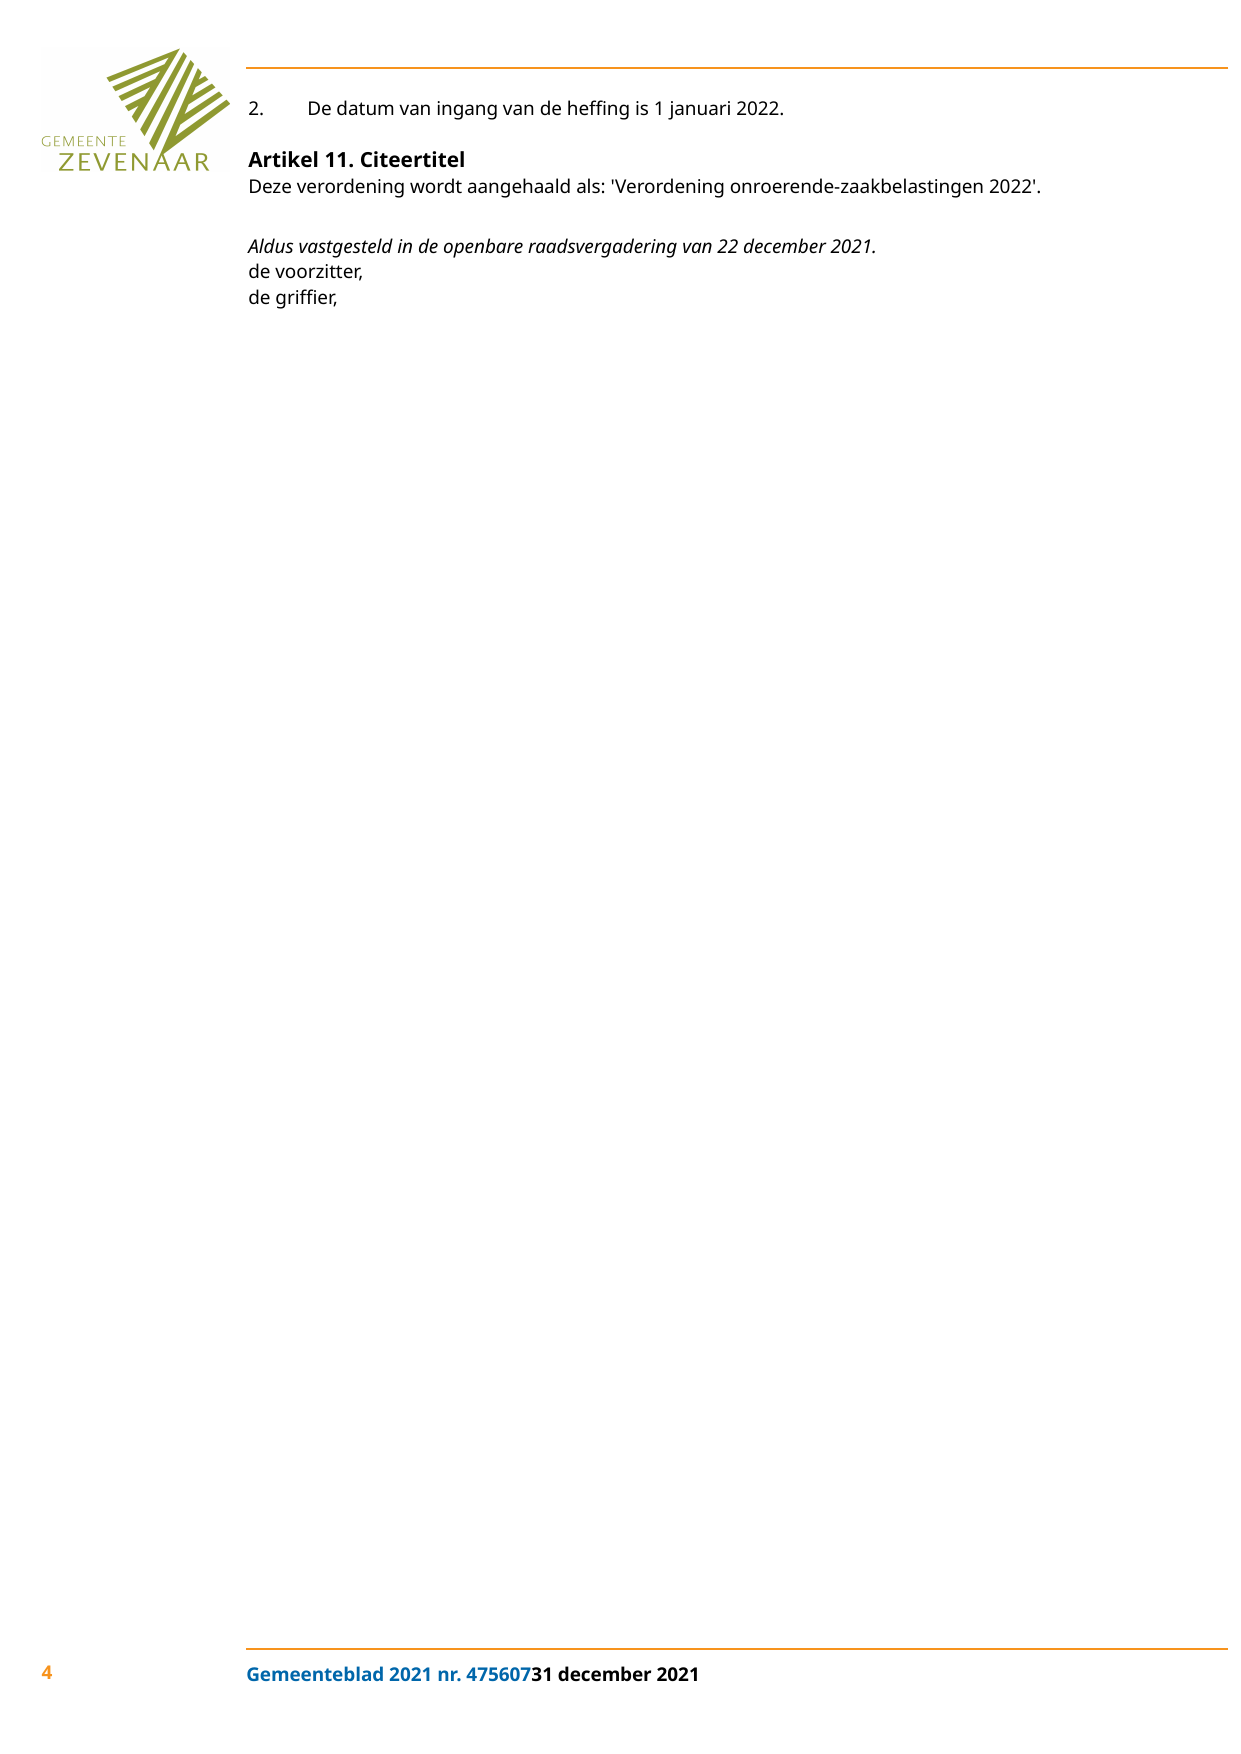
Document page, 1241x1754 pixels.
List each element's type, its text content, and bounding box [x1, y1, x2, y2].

text Artikel 11. Citeertitel [248, 145, 1152, 174]
picture [41, 47, 231, 172]
text Aldus vastgesteld in de openbare raadsvergadering van 22 december 2021. [248, 233, 1152, 258]
text de voorzitter, [248, 258, 1152, 284]
list De datum van ingang van de heffing is 1 januari 2022. [248, 95, 1152, 121]
text Deze verordening wordt aangehaald als: 'Verordening onroerende-zaakbelastingen 2022'. [248, 174, 1152, 199]
text de griffier, [248, 284, 1152, 310]
